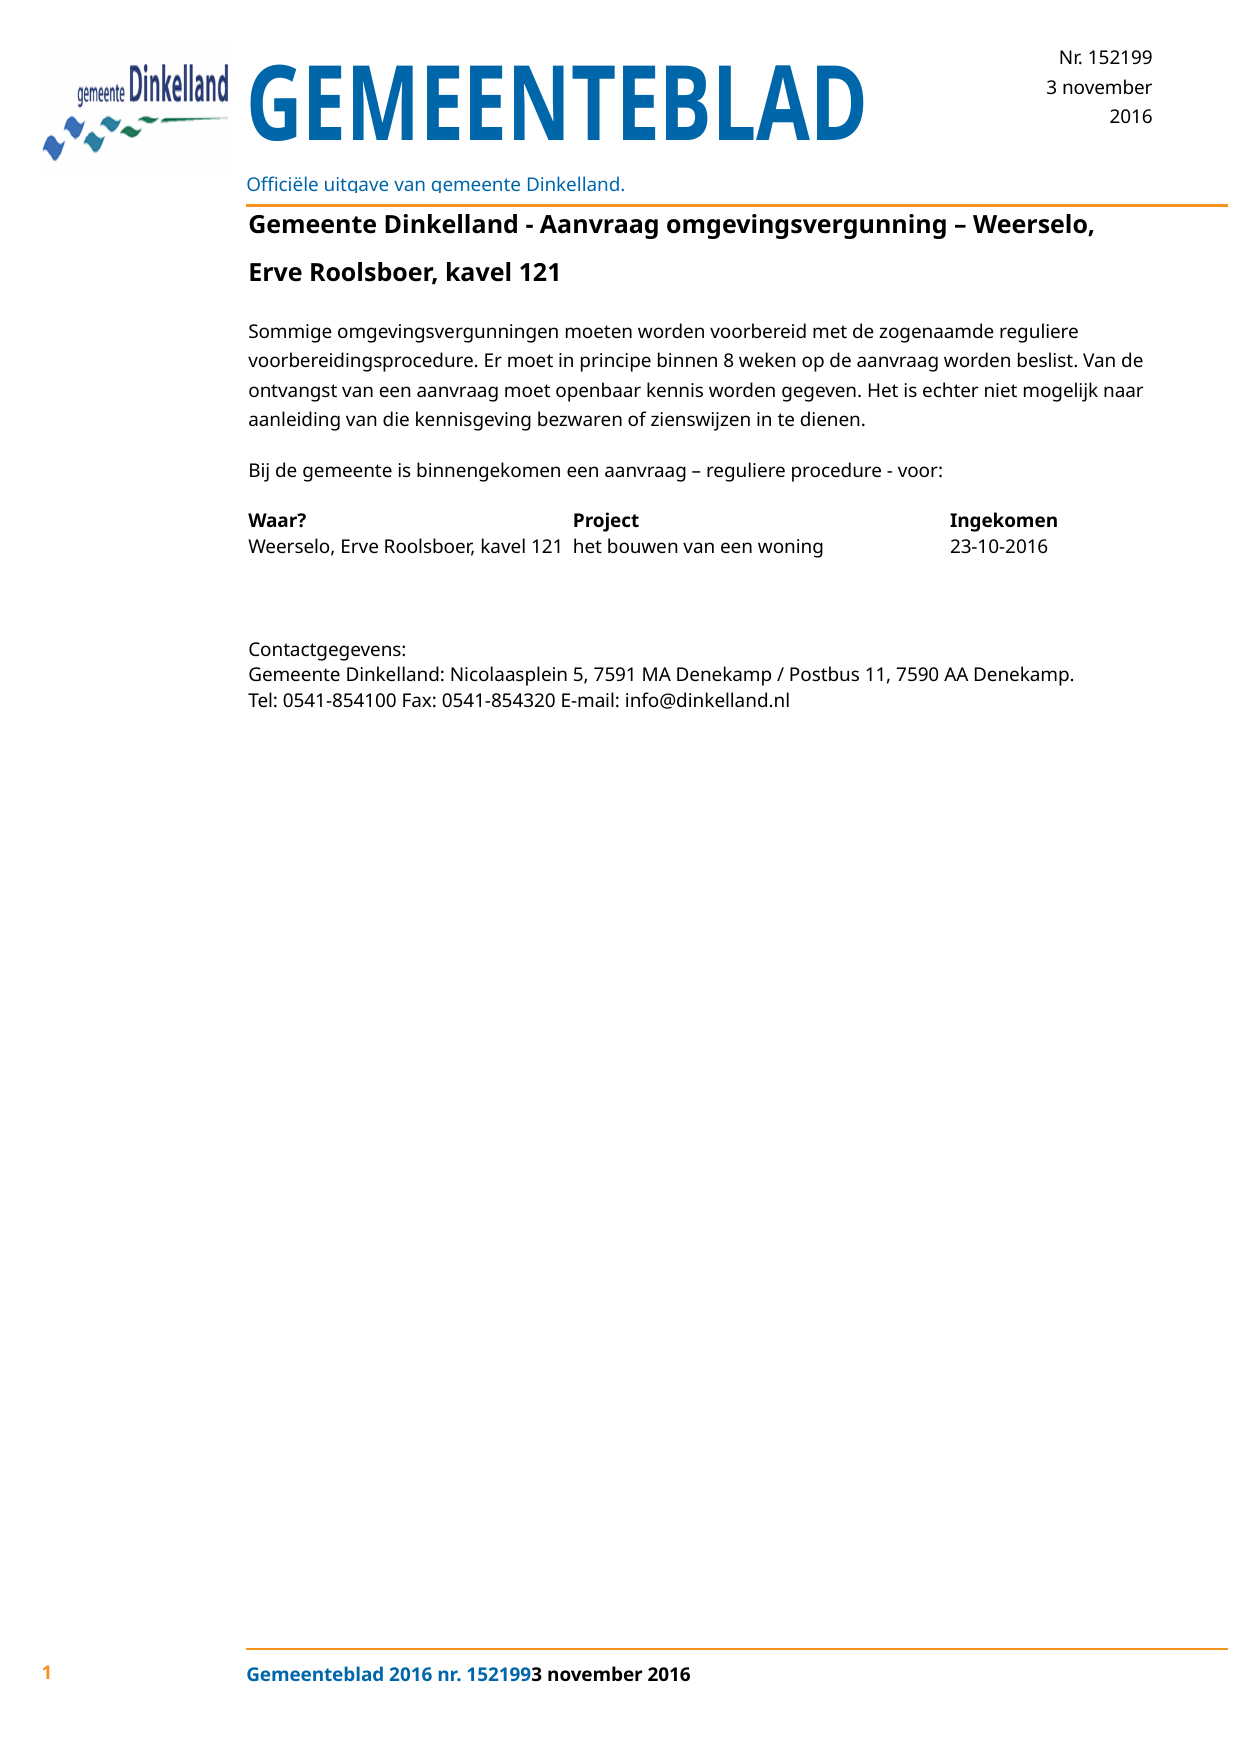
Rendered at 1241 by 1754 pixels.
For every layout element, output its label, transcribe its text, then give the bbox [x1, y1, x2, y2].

text Sommige omgevingsvergunningen moeten worden voorbereid met de zogenaamde reguliere voorbereidingsprocedure. Er moet in principe binnen 8 weken op de aanvraag worden beslist. Van de ontvangst van een aanvraag moet openbaar kennis worden gegeven. Het is echter niet mogelijk naar aanleiding van die kennisgeving bezwaren of zienswijzen in te dienen. [248, 318, 1152, 432]
table_header Waar? [248, 508, 573, 533]
table_cell Weerselo, Erve Roolsboer, kavel 121 [248, 533, 573, 559]
text Bij de gemeente is binnengekomen een aanvraag – reguliere procedure - voor: [248, 457, 1152, 483]
text Contactgegevens: [248, 636, 1152, 662]
table_cell het bouwen van een woning [573, 533, 950, 559]
picture [41, 47, 231, 172]
table_header Ingekomen [950, 508, 1152, 533]
table_cell 23-10-2016 [950, 533, 1152, 559]
text Gemeente Dinkelland - Aanvraag omgevingsvergunning – Weerselo, Erve Roolsboer, kavel 121 [248, 207, 1152, 288]
text Tel: 0541-854100 Fax: 0541-854320 E-mail: info@dinkelland.nl [248, 687, 1152, 713]
table_header Project [573, 508, 950, 533]
text Gemeente Dinkelland: Nicolaasplein 5, 7591 MA Denekamp / Postbus 11, 7590 AA Denekamp. [248, 662, 1152, 687]
